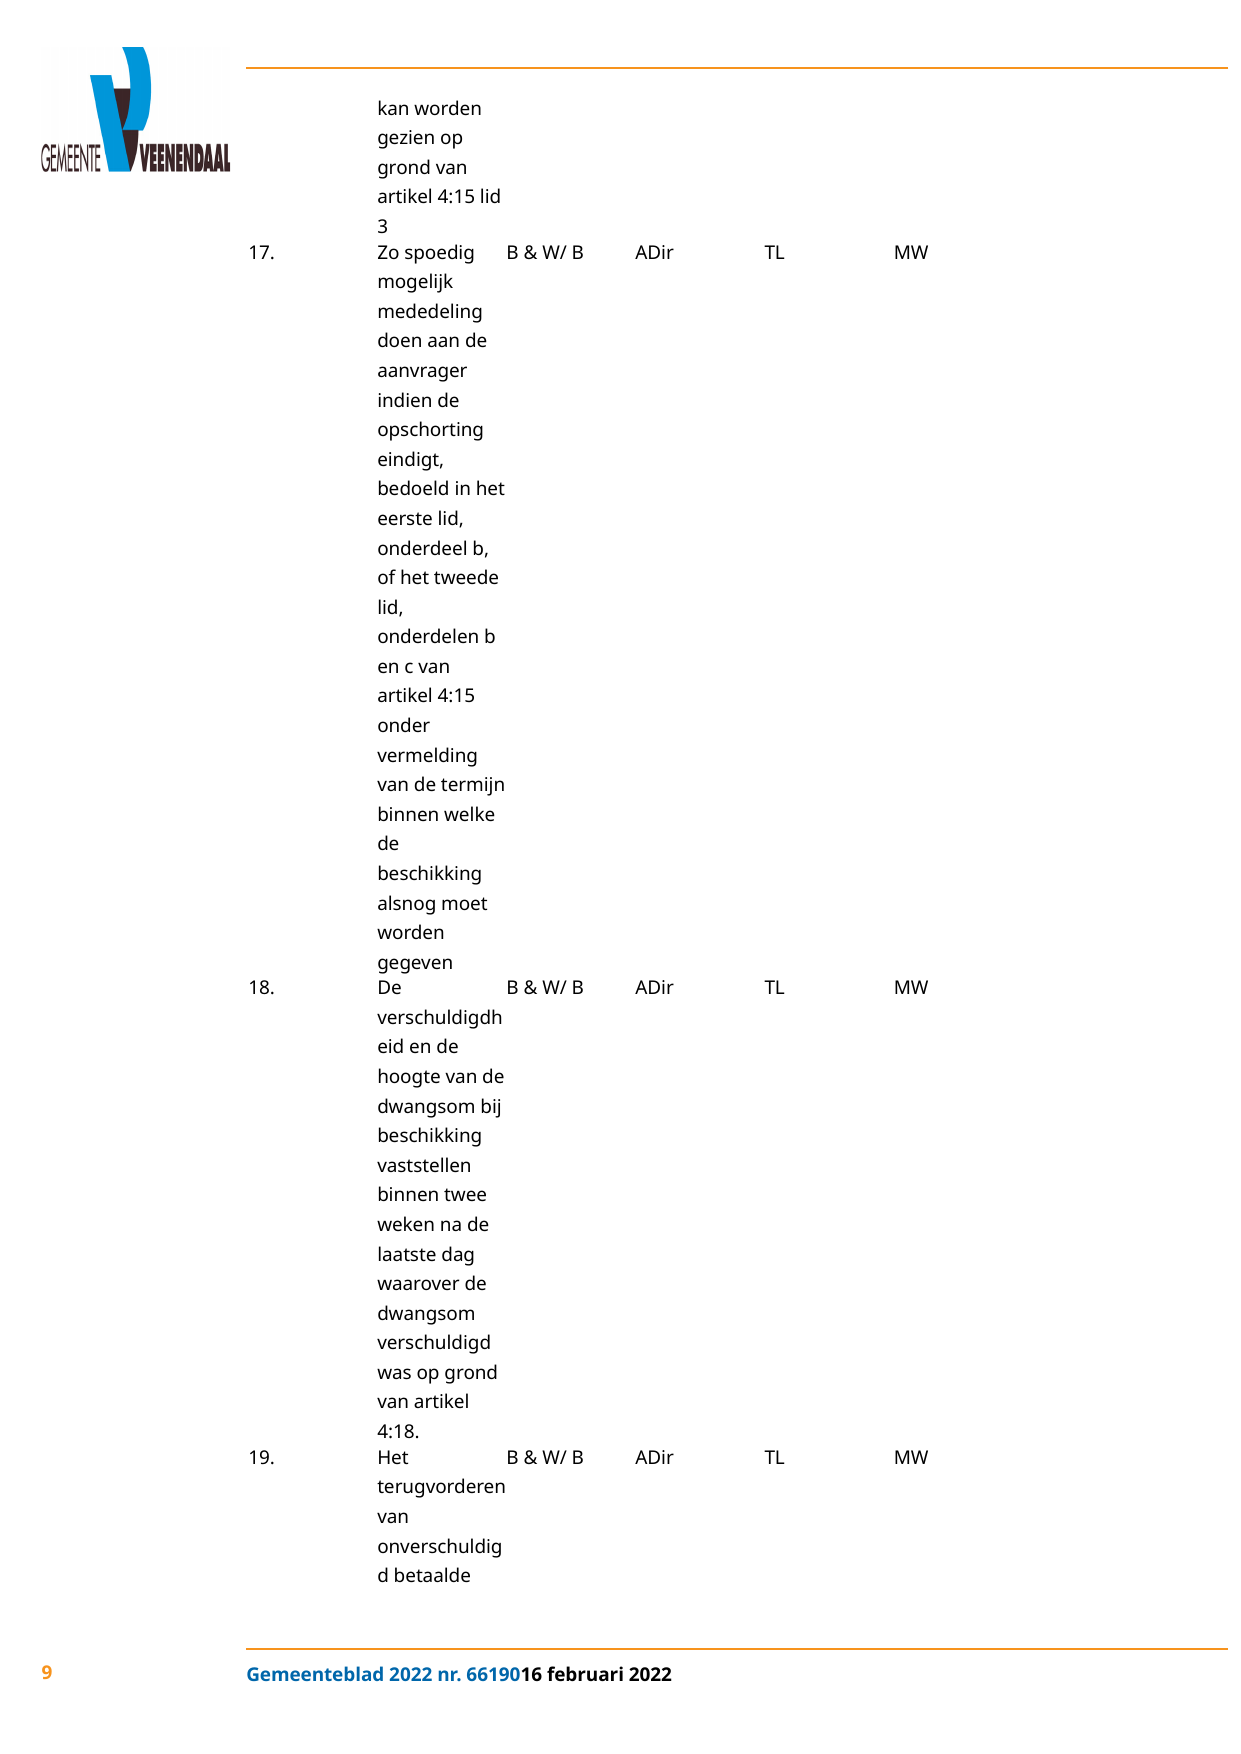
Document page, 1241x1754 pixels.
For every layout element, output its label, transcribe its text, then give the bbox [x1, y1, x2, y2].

table_cell [506, 95, 635, 239]
table_cell TL [764, 1444, 893, 1588]
table_cell Zo spoedig mogelijk mededeling doen aan de aanvrager indien de opschorting eindigt, bedoeld in het eerste lid, onderdeel b, of het tweede lid, onderdelen b en c van artikel 4:15 onder vermelding van de termijn binnen welke de beschikking alsnog moet worden gegeven [377, 239, 506, 974]
table_cell B & W/ B [506, 239, 635, 974]
table_cell 18. [248, 975, 377, 1444]
table_cell ADir [635, 975, 764, 1444]
table_cell ADir [635, 239, 764, 974]
picture [41, 47, 130, 172]
table_cell [1023, 1444, 1152, 1588]
table_cell [248, 95, 377, 239]
table_cell [1023, 975, 1152, 1444]
table_cell MW [894, 1444, 1022, 1588]
table_cell [1023, 239, 1152, 974]
table_cell [1023, 95, 1152, 239]
table_cell 17. [248, 239, 377, 974]
table_cell [894, 95, 1022, 239]
table_cell B & W/ B [506, 1444, 635, 1588]
table_cell [635, 95, 764, 239]
table_cell [764, 95, 893, 239]
table_cell TL [764, 239, 893, 974]
table_cell ADir [635, 1444, 764, 1588]
picture [123, 47, 231, 172]
table_cell MW [894, 975, 1022, 1444]
table_cell De verschuldigdheid en de hoogte van de dwangsom bij beschikking vaststellen binnen twee weken na de laatste dag waarover de dwangsom verschuldigd was op grond van artikel 4:18. [377, 975, 506, 1444]
table_cell MW [894, 239, 1022, 974]
table_cell B & W/ B [506, 975, 635, 1444]
table_cell TL [764, 975, 893, 1444]
table_cell Het terugvorderen van onverschuldigd betaalde [377, 1444, 506, 1588]
table_cell kan worden gezien op grond van artikel 4:15 lid 3 [377, 95, 506, 239]
table_cell 19. [248, 1444, 377, 1588]
